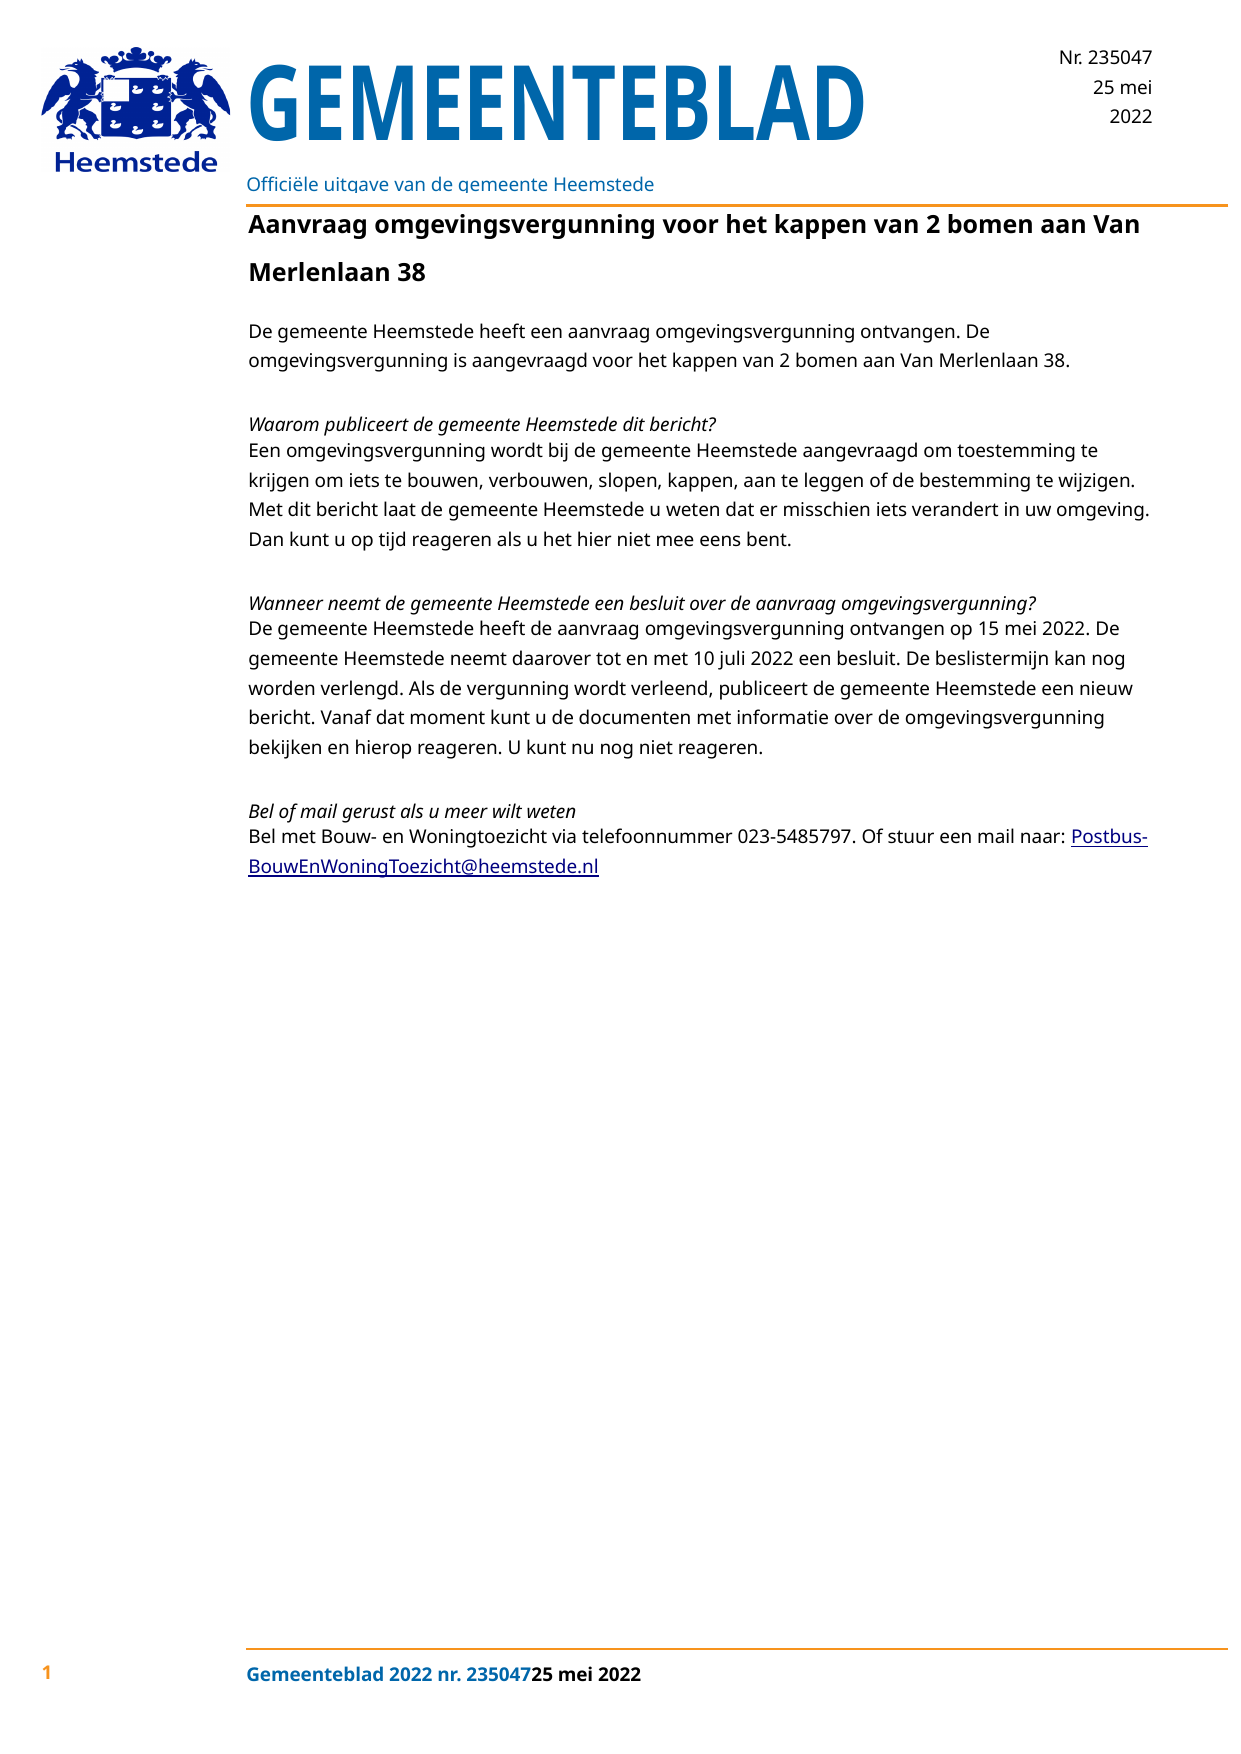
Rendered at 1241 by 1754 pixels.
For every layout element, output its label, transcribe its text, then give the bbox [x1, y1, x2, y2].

text Waarom publiceert de gemeente Heemstede dit bericht? [248, 411, 1152, 437]
text Wanneer neemt de gemeente Heemstede een besluit over de aanvraag omgevingsvergunning? [248, 590, 1152, 616]
text Bel met Bouw- en Woningtoezicht via telefoonnummer 023-5485797. Of stuur een mail naar: Postbus-BouwEnWoningToezicht@heemstede.nl [248, 824, 1152, 879]
text Aanvraag omgevingsvergunning voor het kappen van 2 bomen aan Van Merlenlaan 38 [248, 207, 1152, 288]
text De gemeente Heemstede heeft een aanvraag omgevingsvergunning ontvangen. De omgevingsvergunning is aangevraagd voor het kappen van 2 bomen aan Van Merlenlaan 38. [248, 318, 1152, 373]
picture [41, 47, 231, 172]
text De gemeente Heemstede heeft de aanvraag omgevingsvergunning ontvangen op 15 mei 2022. De gemeente Heemstede neemt daarover tot en met 10 juli 2022 een besluit. De beslistermijn kan nog worden verlengd. Als de vergunning wordt verleend, publiceert de gemeente Heemstede een nieuw bericht. Vanaf dat moment kunt u de documenten met informatie over de omgevingsvergunning bekijken en hierop reageren. U kunt nu nog niet reageren. [248, 616, 1152, 760]
text Een omgevingsvergunning wordt bij de gemeente Heemstede aangevraagd om toestemming te krijgen om iets te bouwen, verbouwen, slopen, kappen, aan te leggen of de bestemming te wijzigen. Met dit bericht laat de gemeente Heemstede u weten dat er misschien iets verandert in uw omgeving. Dan kunt u op tijd reageren als u het hier niet mee eens bent. [248, 437, 1152, 552]
text Bel of mail gerust als u meer wilt weten [248, 798, 1152, 824]
